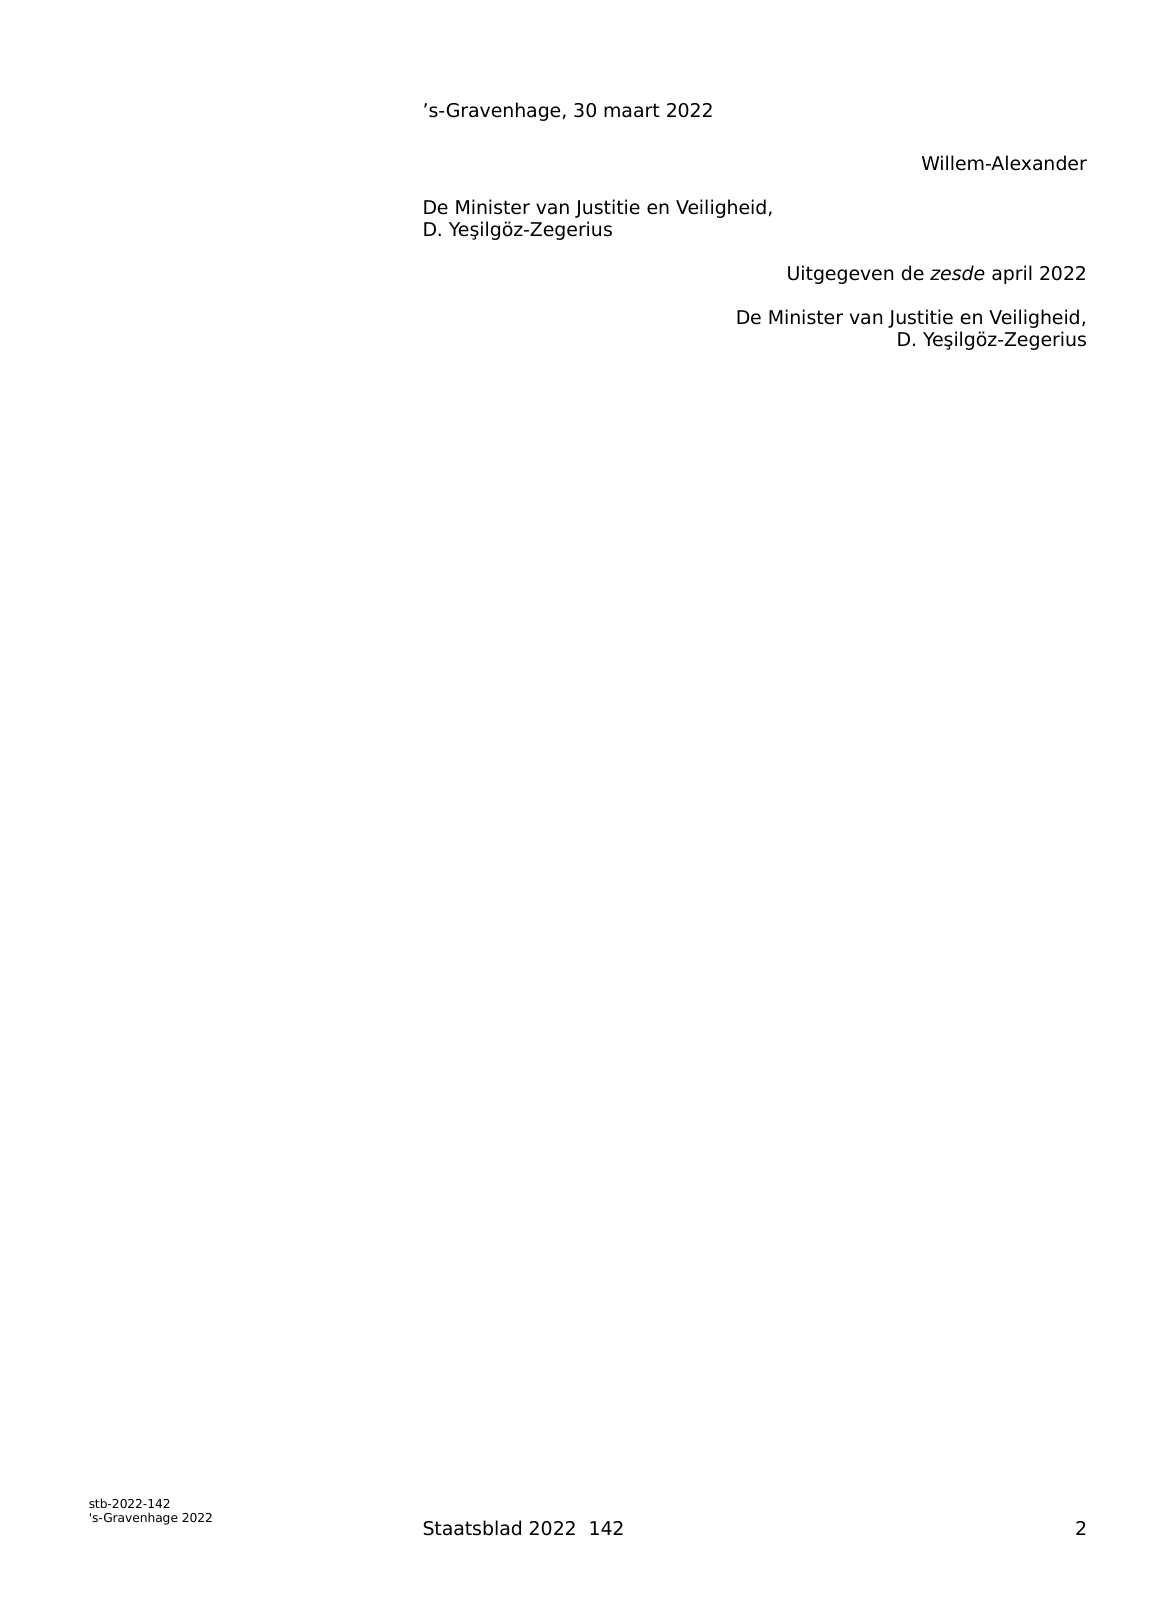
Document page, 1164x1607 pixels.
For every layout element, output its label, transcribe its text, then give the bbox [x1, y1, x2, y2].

text 's-Gravenhage 2022 [88, 1511, 323, 1525]
text De Minister van Justitie en Veiligheid, D. Yeşilgöz-Zegerius [422, 197, 1087, 241]
text Willem-Alexander [422, 152, 1087, 174]
text ’s-Gravenhage, 30 maart 2022 [422, 100, 1087, 122]
text stb-2022-142 [88, 1497, 323, 1511]
text Uitgegeven de zesde april 2022 [422, 263, 1087, 285]
text De Minister van Justitie en Veiligheid, D. Yeşilgöz-Zegerius [422, 307, 1087, 351]
